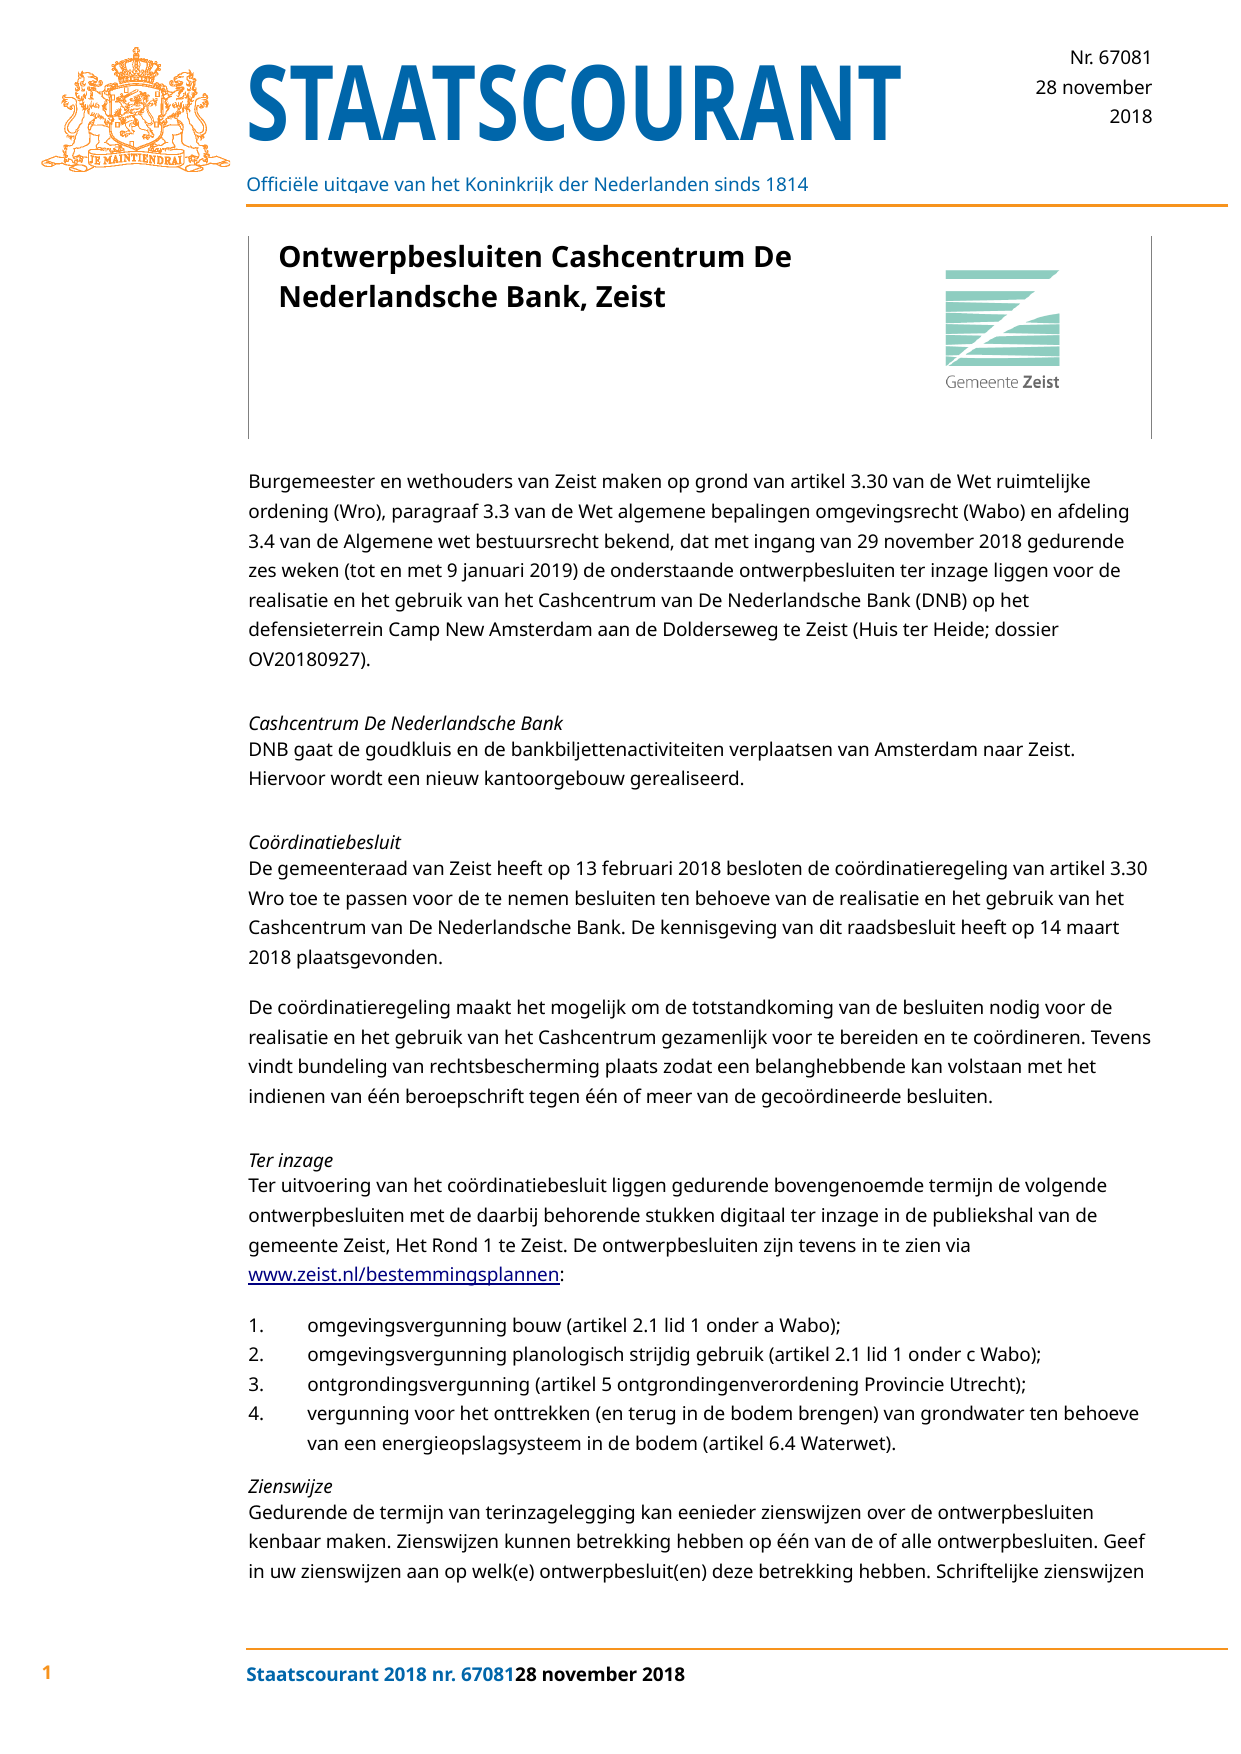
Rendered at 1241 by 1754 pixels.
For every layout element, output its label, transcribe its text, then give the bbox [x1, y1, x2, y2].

list omgevingsvergunning bouw (artikel 2.1 lid 1 onder a Wabo); [248, 1312, 1152, 1338]
text DNB gaat de goudkluis en de bankbiljettenactiviteiten verplaatsen van Amsterdam naar Zeist. Hiervoor wordt een nieuw kantoorgebouw gerealiseerd. [248, 736, 1152, 791]
table_header [850, 414, 1151, 439]
text De coördinatieregeling maakt het mogelijk om de totstandkoming van de besluiten nodig voor de realisatie en het gebruik van het Cashcentrum gezamenlijk voor te bereiden en te coördineren. Tevens vindt bundeling van rechtsbescherming plaats zodat een belanghebbende kan volstaan met het indienen van één beroepschrift tegen één of meer van de gecoördineerde besluiten. [248, 994, 1152, 1109]
text Ter uitvoering van het coördinatiebesluit liggen gedurende bovengenoemde termijn de volgende ontwerpbesluiten met de daarbij behorende stukken digitaal ter inzage in de publiekshal van de gemeente Zeist, Het Rond 1 te Zeist. De ontwerpbesluiten zijn tevens in te zien via www.zeist.nl/bestemmingsplannen: [248, 1173, 1152, 1287]
list omgevingsvergunning planologisch strijdig gebruik (artikel 2.1 lid 1 onder c Wabo); [248, 1341, 1152, 1367]
text Zienswijze [248, 1473, 1152, 1499]
text Coördinatiebesluit [248, 829, 1152, 855]
text Gedurende de termijn van terinzagelegging kan eenieder zienswijzen over de ontwerpbesluiten kenbaar maken. Zienswijzen kunnen betrekking hebben op één van de of alle ontwerpbesluiten. Geef in uw zienswijzen aan op welk(e) ontwerpbesluit(en) deze betrekking hebben. Schriftelijke zienswijzen [248, 1499, 1152, 1584]
picture [41, 47, 231, 172]
list vergunning voor het onttrekken (en terug in de bodem brengen) van grondwater ten behoeve van een energieopslagsysteem in de bodem (artikel 6.4 Waterwet). [248, 1401, 1152, 1456]
picture [910, 236, 1091, 414]
list ontgrondingsvergunning (artikel 5 ontgrondingenverordening Provincie Utrecht); [248, 1371, 1152, 1397]
text Cashcentrum De Nederlandsche Bank [248, 710, 1152, 736]
table_header [850, 236, 910, 413]
table_header Ontwerpbesluiten Cashcentrum De Nederlandsche Bank, Zeist [249, 236, 850, 439]
text Ter inzage [248, 1147, 1152, 1173]
text Burgemeester en wethouders van Zeist maken op grond van artikel 3.30 van de Wet ruimtelijke ordening (Wro), paragraaf 3.3 van de Wet algemene bepalingen omgevingsrecht (Wabo) en afdeling 3.4 van de Algemene wet bestuursrecht bekend, dat met ingang van 29 november 2018 gedurende zes weken (tot en met 9 januari 2019) de onderstaande ontwerpbesluiten ter inzage liggen voor de realisatie en het gebruik van het Cashcentrum van De Nederlandsche Bank (DNB) op het defensieterrein Camp New Amsterdam aan de Dolderseweg te Zeist (Huis ter Heide; dossier OV20180927). [248, 469, 1152, 672]
text De gemeenteraad van Zeist heeft op 13 februari 2018 besloten de coördinatieregeling van artikel 3.30 Wro toe te passen voor de te nemen besluiten ten behoeve van de realisatie en het gebruik van het Cashcentrum van De Nederlandsche Bank. De kennisgeving van dit raadsbesluit heeft op 14 maart 2018 plaatsgevonden. [248, 855, 1152, 969]
table_header [1091, 236, 1151, 413]
